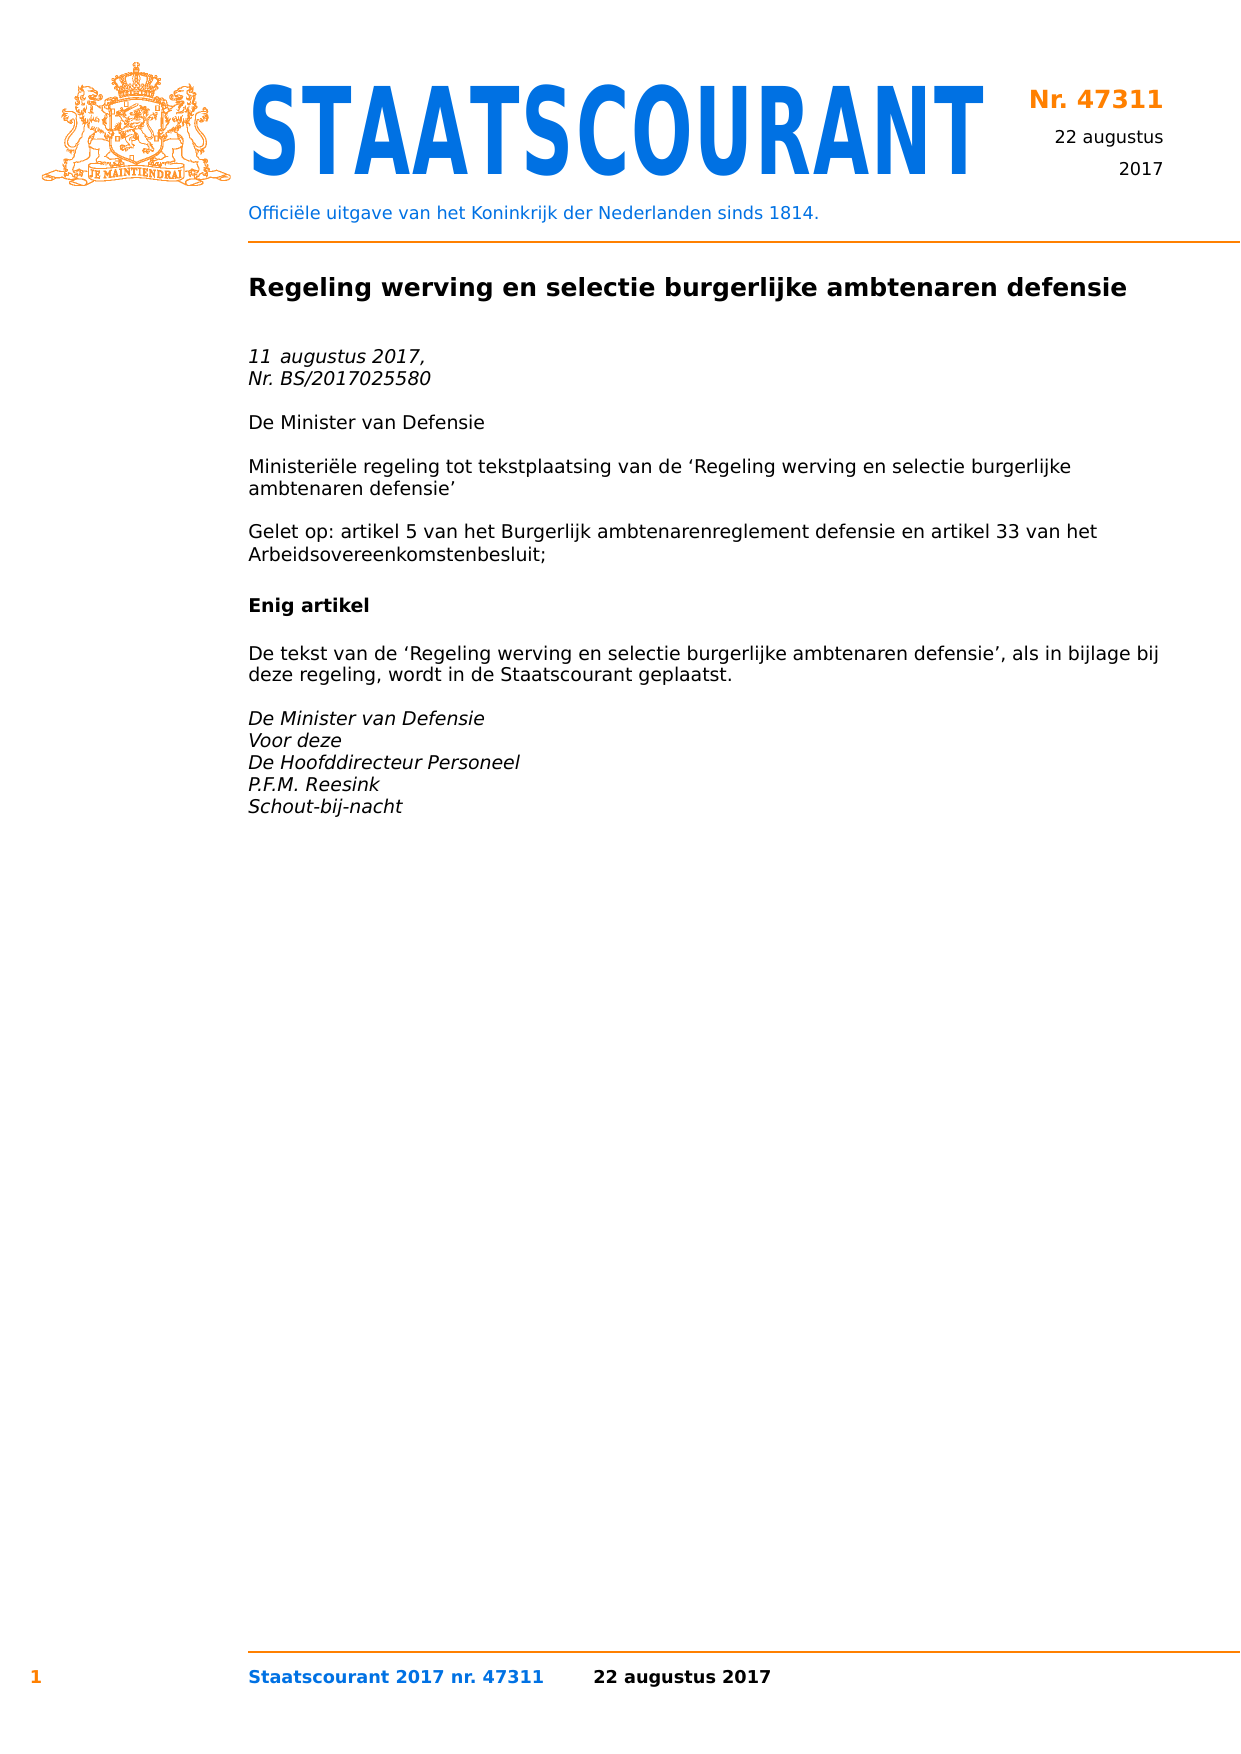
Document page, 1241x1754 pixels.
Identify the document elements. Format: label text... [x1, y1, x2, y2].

subtitle Enig artikel [248, 595, 1163, 617]
table_cell Officiële uitgave van het Koninkrijk der Nederlanden sinds 1814. [248, 203, 1240, 241]
table_header STAATSCOURANT [248, 62, 998, 203]
text Ministeriële regeling tot tekstplaatsing van de ‘Regeling werving en selectie burgerlijke ambtenaren defensie’ [248, 456, 1163, 499]
text Gelet op: artikel 5 van het Burgerlijk ambtenarenreglement defensie en artikel 33 van het Arbeidsovereenkomstenbesluit; [248, 521, 1163, 565]
subtitle Regeling werving en selectie burgerlijke ambtenaren defensie [248, 273, 1163, 302]
text 11 augustus 2017, [248, 346, 1163, 368]
text Nr. BS/2017025580 [248, 368, 1163, 390]
text De Minister van Defensie Voor deze De Hoofddirecteur Personeel P.F.M. Reesink Schout-bij-nacht [248, 708, 1163, 818]
table_cell 22 augustus [998, 121, 1240, 153]
table_cell 2017 [998, 153, 1240, 203]
text De tekst van de ‘Regeling werving en selectie burgerlijke ambtenaren defensie’, als in bijlage bij deze regeling, wordt in de Staatscourant geplaatst. [248, 642, 1163, 686]
table_header [25, 62, 248, 241]
picture [41, 62, 231, 186]
table_header Nr. 47311 [998, 62, 1240, 121]
text De Minister van Defensie [248, 412, 1163, 434]
